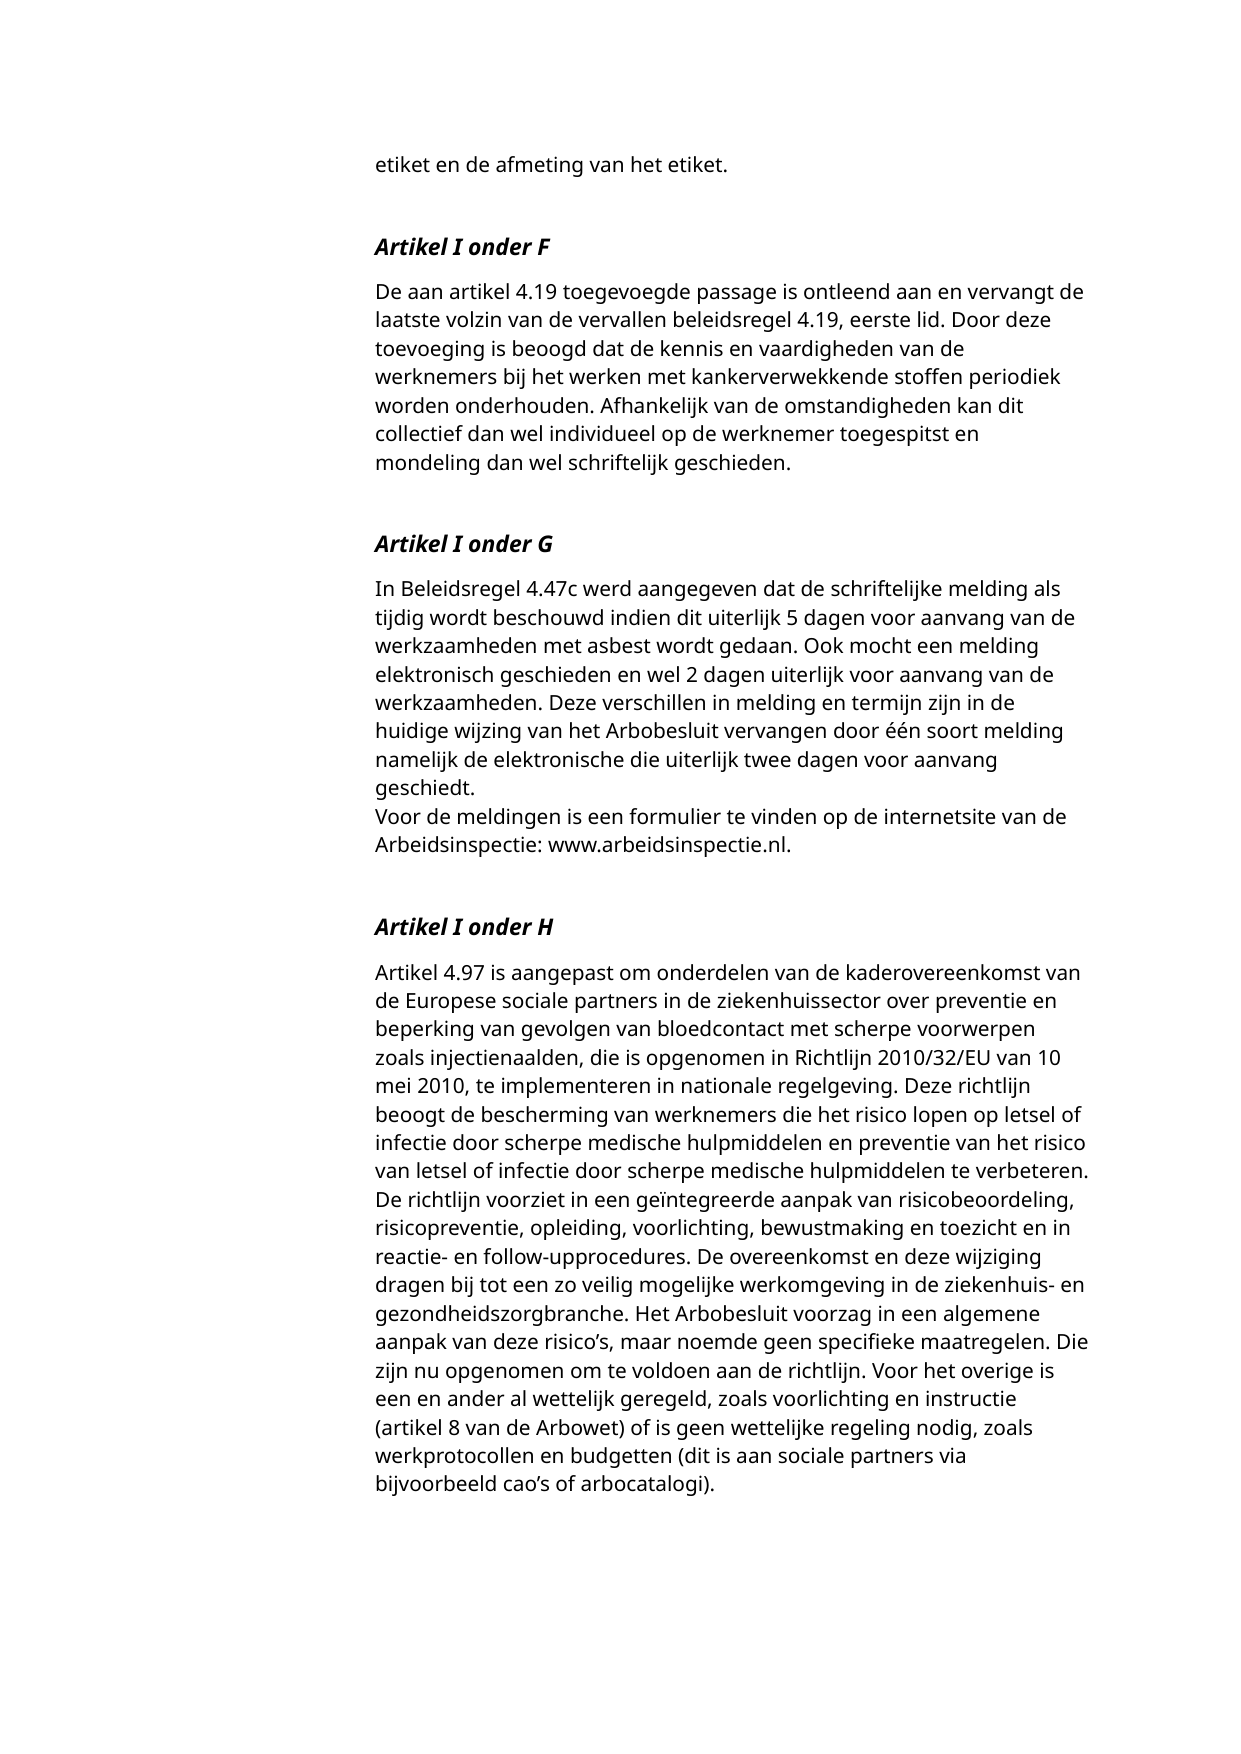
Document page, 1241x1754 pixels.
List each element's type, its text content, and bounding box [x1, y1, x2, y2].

text Artikel 4.97 is aangepast om onderdelen van de kaderovereenkomst van de Europese sociale partners in de ziekenhuissector over preventie en beperking van gevolgen van bloedcontact met scherpe voorwerpen zoals injectienaalden, die is opgenomen in Richtlijn 2010/32/EU van 10 mei 2010, te implementeren in nationale regelgeving. Deze richtlijn beoogt de bescherming van werknemers die het risico lopen op letsel of infectie door scherpe medische hulpmiddelen en preventie van het risico van letsel of infectie door scherpe medische hulpmiddelen te verbeteren. De richtlijn voorziet in een geïntegreerde aanpak van risicobeoordeling, risicopreventie, opleiding, voorlichting, bewustmaking en toezicht en in reactie- en follow-upprocedures. De overeenkomst en deze wijziging dragen bij tot een zo veilig mogelijke werkomgeving in de ziekenhuis- en gezondheidszorgbranche. Het Arbobesluit voorzag in een algemene aanpak van deze risico’s, maar noemde geen specifieke maatregelen. Die zijn nu opgenomen om te voldoen aan de richtlijn. Voor het overige is een en ander al wettelijk geregeld, zoals voorlichting en instructie (artikel 8 van de Arbowet) of is geen wettelijke regeling nodig, zoals werkprotocollen en budgetten (dit is aan sociale partners via bijvoorbeeld cao’s of arbocatalogi). [375, 958, 1090, 1498]
subtitle Artikel I onder F [375, 231, 1090, 262]
text etiket en de afmeting van het etiket. [375, 150, 1090, 178]
text In Beleidsregel 4.47c werd aangegeven dat de schriftelijke melding als tijdig wordt beschouwd indien dit uiterlijk 5 dagen voor aanvang van de werkzaamheden met asbest wordt gedaan. Ook mocht een melding elektronisch geschieden en wel 2 dagen uiterlijk voor aanvang van de werkzaamheden. Deze verschillen in melding en termijn zijn in de huidige wijzing van het Arbobesluit vervangen door één soort melding namelijk de elektronische die uiterlijk twee dagen voor aanvang geschiedt. [375, 574, 1090, 802]
text Voor de meldingen is een formulier te vinden op de internetsite van de Arbeidsinspectie: www.arbeidsinspectie.nl. [375, 802, 1090, 859]
text De aan artikel 4.19 toegevoegde passage is ontleend aan en vervangt de laatste volzin van de vervallen beleidsregel 4.19, eerste lid. Door deze toevoeging is beoogd dat de kennis en vaardigheden van de werknemers bij het werken met kankerverwekkende stoffen periodiek worden onderhouden. Afhankelijk van de omstandigheden kan dit collectief dan wel individueel op de werknemer toegespitst en mondeling dan wel schriftelijk geschieden. [375, 277, 1090, 476]
subtitle Artikel I onder H [375, 911, 1090, 943]
subtitle Artikel I onder G [375, 528, 1090, 559]
